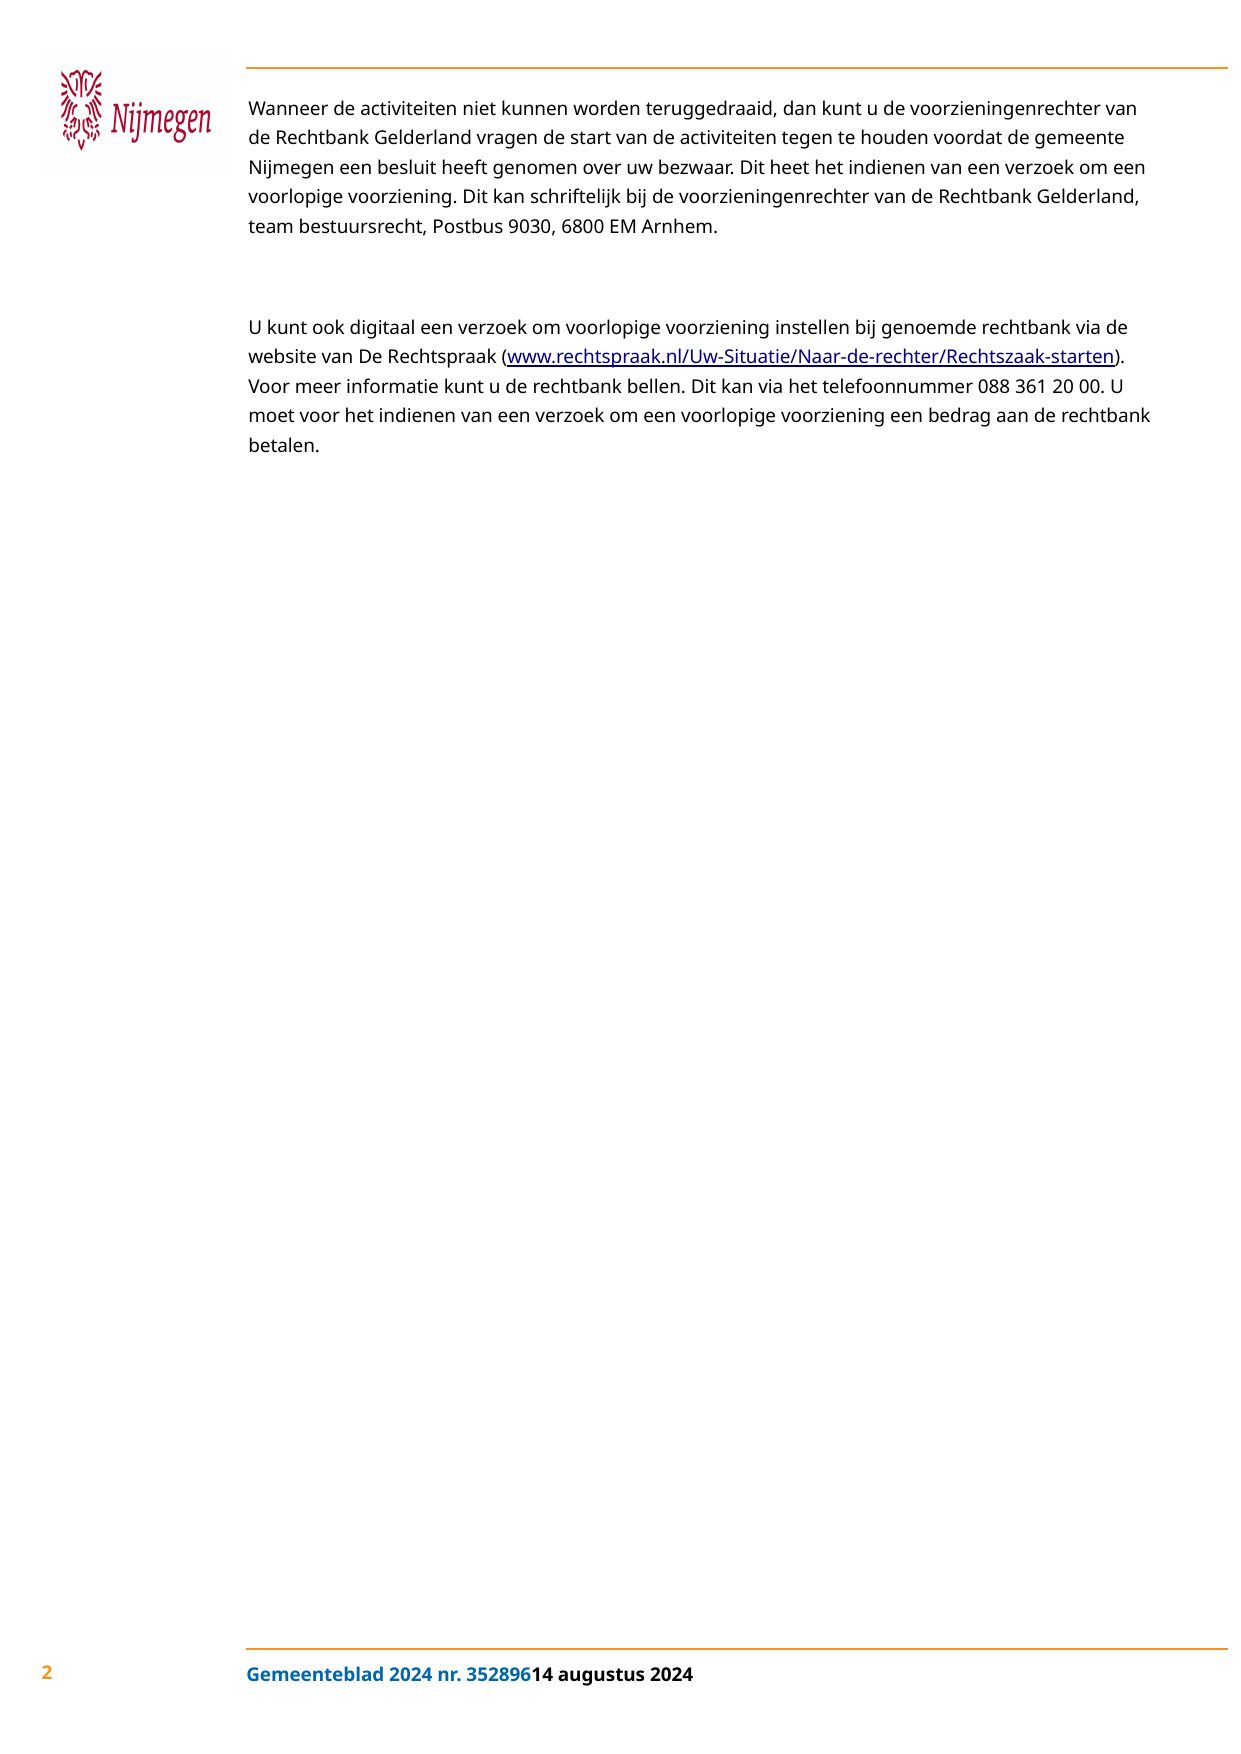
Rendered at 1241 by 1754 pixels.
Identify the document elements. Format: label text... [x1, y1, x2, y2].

text U kunt ook digitaal een verzoek om voorlopige voorziening instellen bij genoemde rechtbank via de website van De Rechtspraak (www.rechtspraak.nl/Uw-Situatie/Naar-de-rechter/Rechtszaak-starten). Voor meer informatie kunt u de rechtbank bellen. Dit kan via het telefoonnummer 088 361 20 00. U moet voor het indienen van een verzoek om een voorlopige voorziening een bedrag aan de rechtbank betalen. [248, 314, 1152, 458]
text Wanneer de activiteiten niet kunnen worden teruggedraaid, dan kunt u de voorzieningenrechter van de Rechtbank Gelderland vragen de start van de activiteiten tegen te houden voordat de gemeente Nijmegen een besluit heeft genomen over uw bezwaar. Dit heet het indienen van een verzoek om een voorlopige voorziening. Dit kan schriftelijk bij de voorzieningenrechter van de Rechtbank Gelderland, team bestuursrecht, Postbus 9030, 6800 EM Arnhem. [248, 95, 1152, 239]
picture [41, 47, 231, 172]
